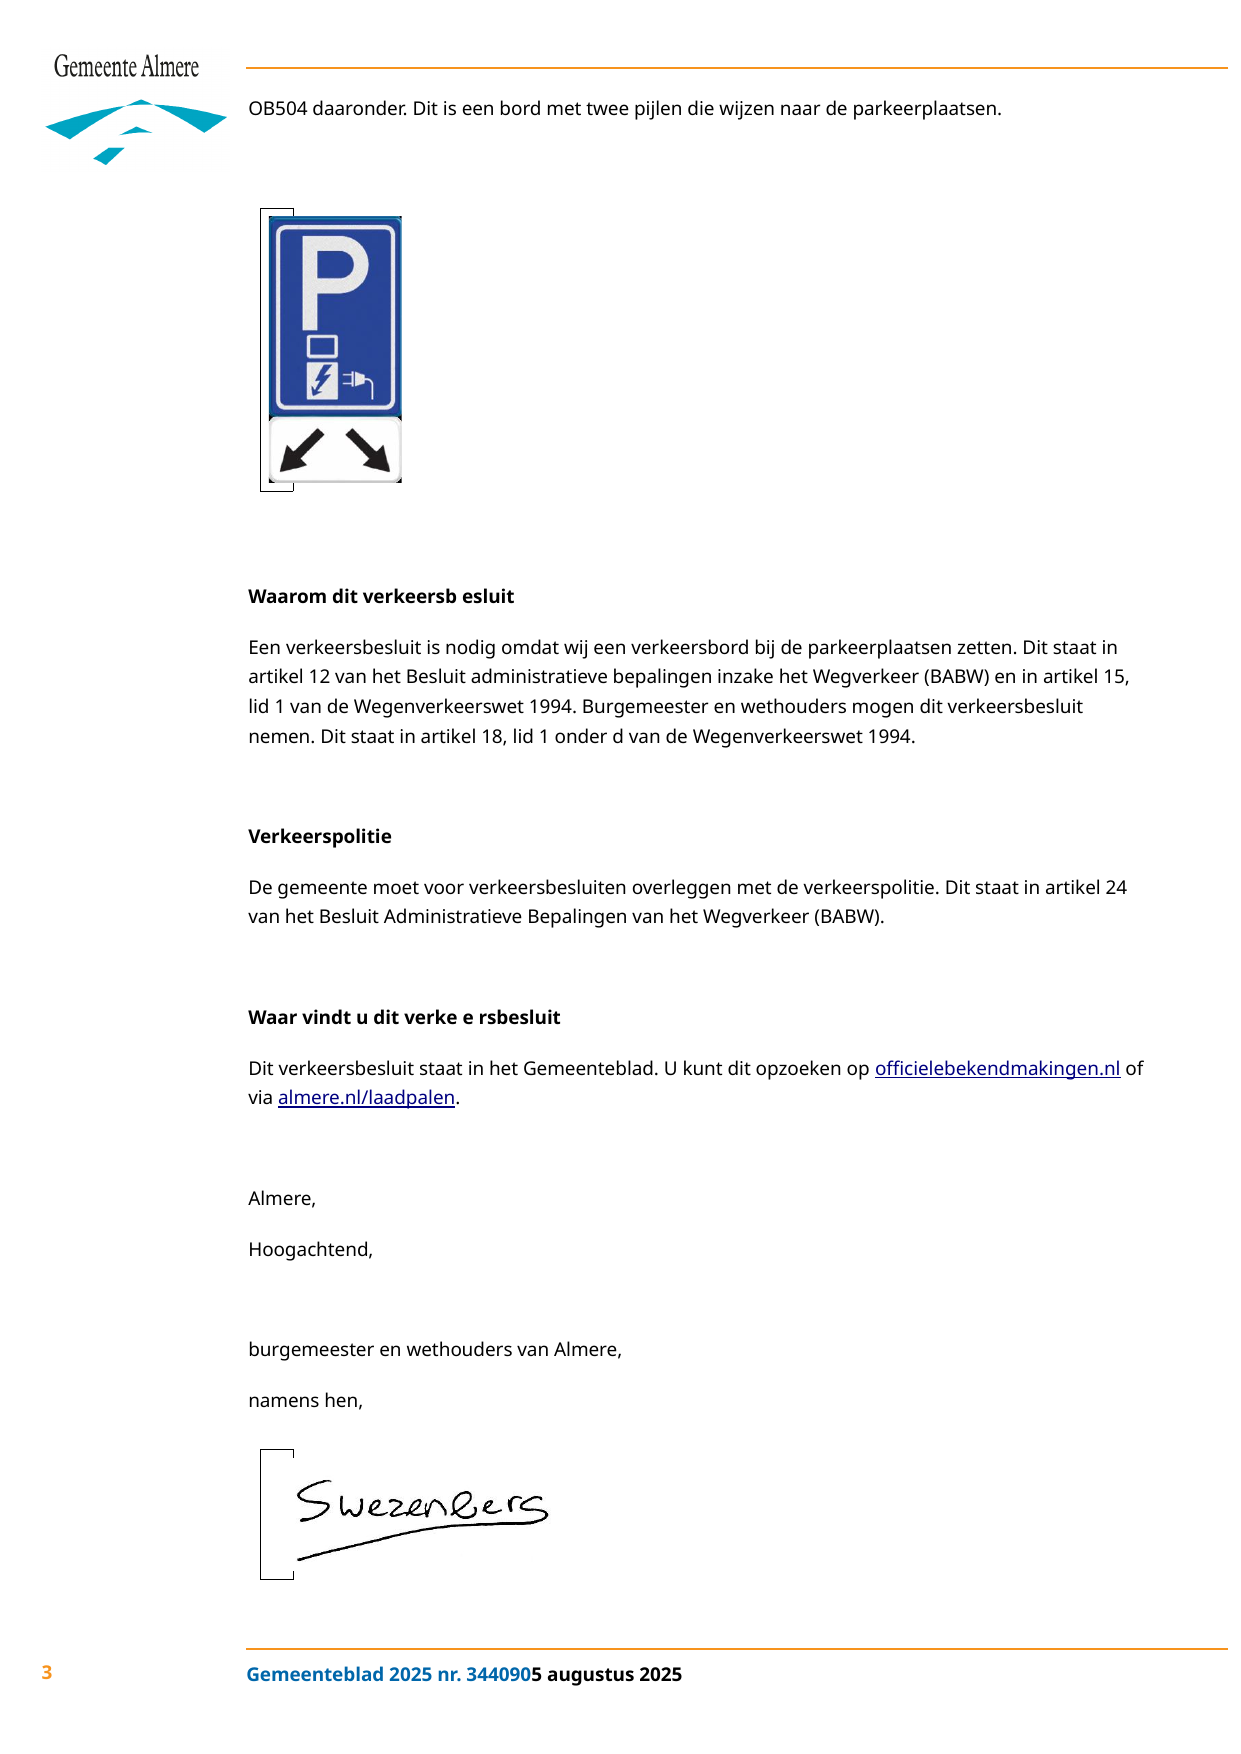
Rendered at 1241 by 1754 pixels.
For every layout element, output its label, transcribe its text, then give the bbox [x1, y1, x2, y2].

text Waar vindt u dit verke e rsbesluit [248, 1004, 1152, 1030]
text OB504 daaronder. Dit is een bord met twee pijlen die wijzen naar de parkeerplaatsen. [248, 95, 1152, 121]
text namens hen, [248, 1387, 1152, 1413]
text Dit verkeersbesluit staat in het Gemeenteblad. U kunt dit opzoeken op officielebekendmakingen.nl of via almere.nl/laadpalen. [248, 1055, 1152, 1110]
text De gemeente moet voor verkeersbesluiten overleggen met de verkeerspolitie. Dit staat in artikel 24 van het Besluit Administratieve Bepalingen van het Wegverkeer (BABW). [248, 874, 1152, 929]
picture [268, 1458, 576, 1571]
picture [268, 216, 402, 483]
text Waarom dit verkeersb esluit [248, 584, 1152, 609]
text burgemeester en wethouders van Almere, [248, 1337, 1152, 1362]
picture [41, 47, 231, 172]
text Een verkeersbesluit is nodig omdat wij een verkeersbord bij de parkeerplaatsen zetten. Dit staat in artikel 12 van het Besluit administratieve bepalingen inzake het Wegverkeer (BABW) en in artikel 15, lid 1 van de Wegenverkeerswet 1994. Burgemeester en wethouders mogen dit verkeersbesluit nemen. Dit staat in artikel 18, lid 1 onder d van de Wegenverkeerswet 1994. [248, 634, 1152, 749]
text Almere, [248, 1185, 1152, 1211]
text Hoogachtend, [248, 1236, 1152, 1262]
text Verkeerspolitie [248, 824, 1152, 849]
